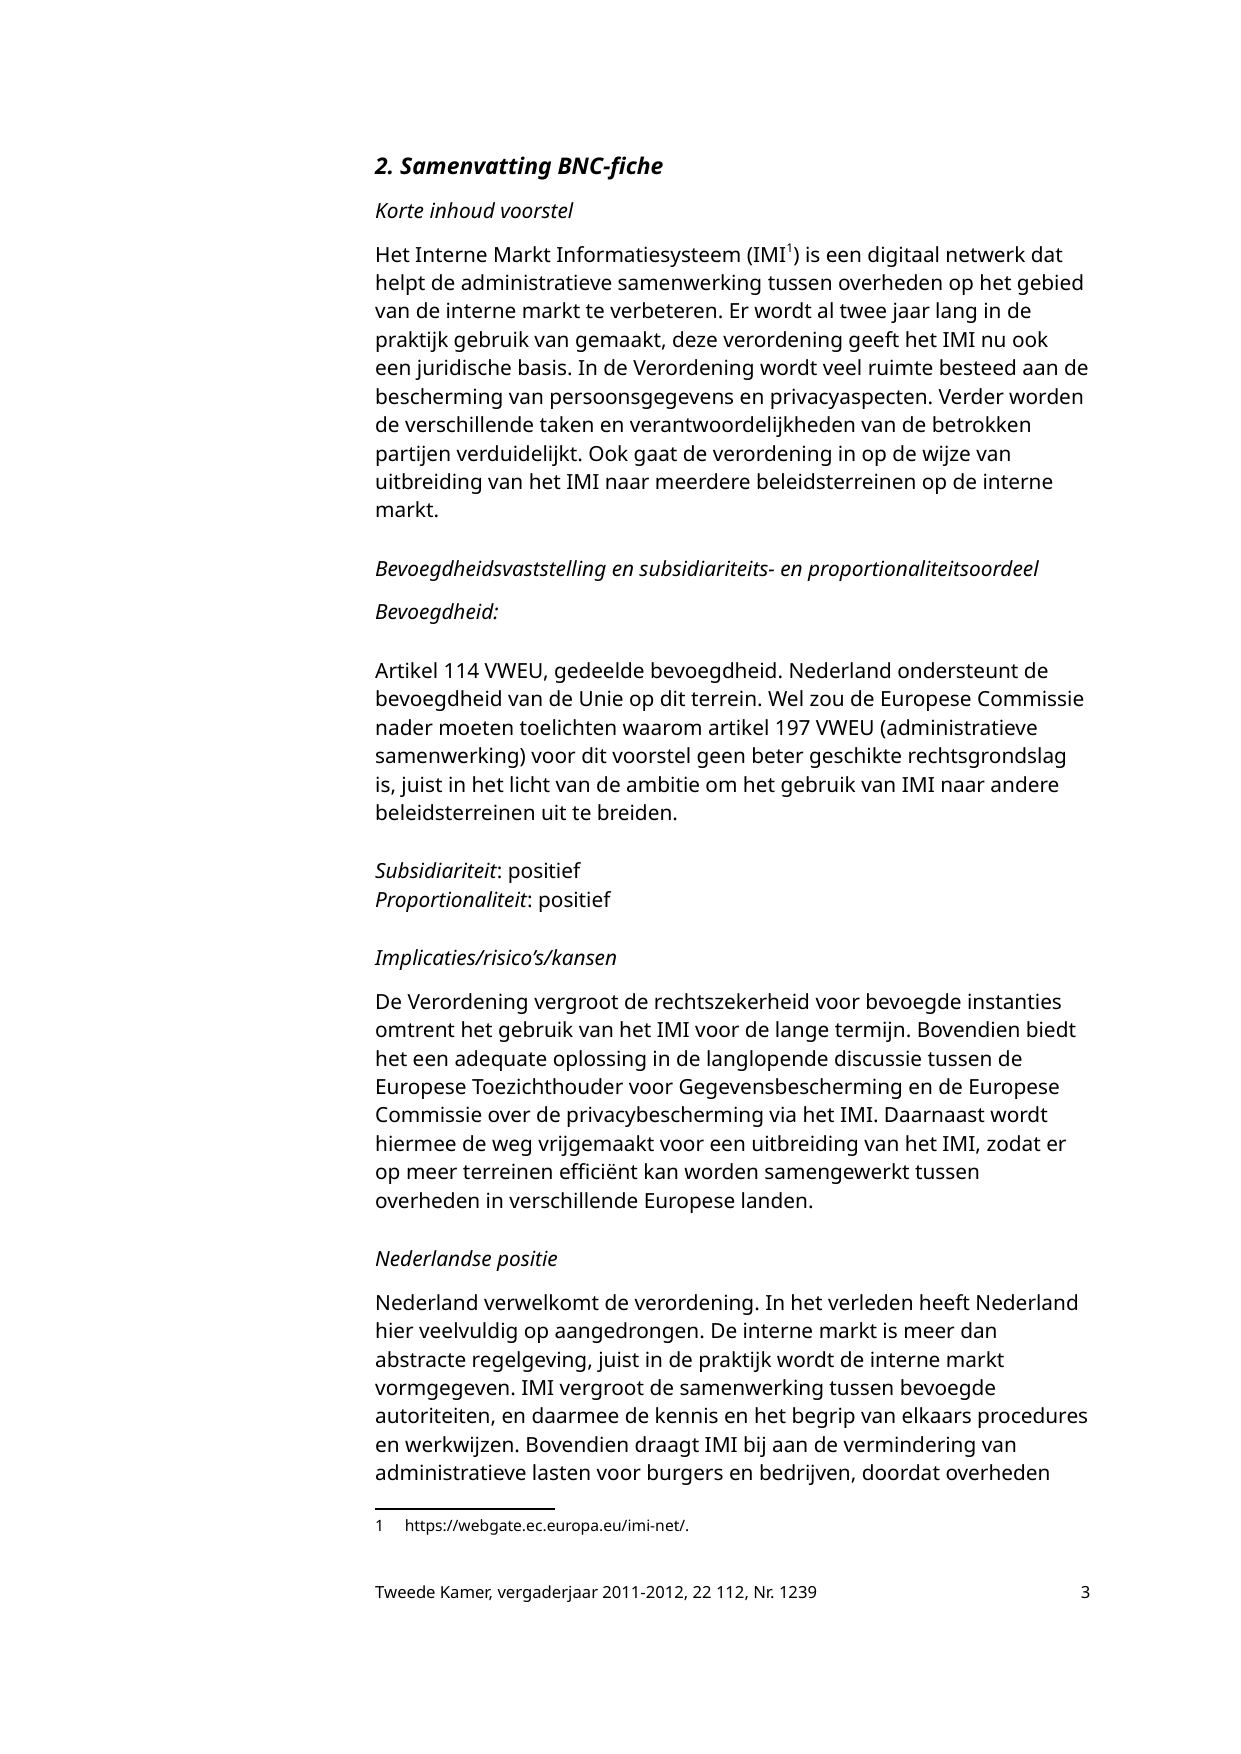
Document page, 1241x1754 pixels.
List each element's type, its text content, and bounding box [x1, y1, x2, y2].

text Nederlandse positie [375, 1244, 1090, 1273]
text De Verordening vergroot de rechtszekerheid voor bevoegde instanties omtrent het gebruik van het IMI voor de lange termijn. Bovendien biedt het een adequate oplossing in de langlopende discussie tussen de Europese Toezichthouder voor Gegevensbescherming en de Europese Commissie over de privacybescherming via het IMI. Daarnaast wordt hiermee de weg vrijgemaakt voor een uitbreiding van het IMI, zodat er op meer terreinen efficiënt kan worden samengewerkt tussen overheden in verschillende Europese landen. [375, 987, 1090, 1214]
text Implicaties/risico’s/kansen [375, 943, 1090, 972]
text Subsidiariteit: positief [375, 857, 1090, 885]
text Het Interne Markt Informatiesysteem (IMI) is een digitaal netwerk dat helpt de administratieve samenwerking tussen overheden op het gebied van de interne markt te verbeteren. Er wordt al twee jaar lang in de praktijk gebruik van gemaakt, deze verordening geeft het IMI nu ook een juridische basis. In de Verordening wordt veel ruimte besteed aan de bescherming van persoonsgegevens en privacyaspecten. Verder worden de verschillende taken en verantwoordelijkheden van de betrokken partijen verduidelijkt. Ook gaat de verordening in op de wijze van uitbreiding van het IMI naar meerdere beleidsterreinen op de interne markt. [375, 240, 1090, 524]
text https://webgate.ec.europa.eu/imi-net/. [375, 1508, 1090, 1536]
text Bevoegdheid: [375, 597, 1090, 626]
text Proportionaliteit: positief [375, 885, 1090, 913]
subtitle 2. Samenvatting BNC-fiche [375, 150, 1090, 181]
text Bevoegdheidsvaststelling en subsidiariteits- en proportionaliteitsoordeel [375, 554, 1090, 582]
text Artikel 114 VWEU, gedeelde bevoegdheid. Nederland ondersteunt de bevoegdheid van de Unie op dit terrein. Wel zou de Europese Commissie nader moeten toelichten waarom artikel 197 VWEU (administratieve samenwerking) voor dit voorstel geen beter geschikte rechtsgrondslag is, juist in het licht van de ambitie om het gebruik van IMI naar andere beleidsterreinen uit te breiden. [375, 656, 1090, 827]
text Nederland verwelkomt de verordening. In het verleden heeft Nederland hier veelvuldig op aangedrongen. De interne markt is meer dan abstracte regelgeving, juist in de praktijk wordt de interne markt vormgegeven. IMI vergroot de samenwerking tussen bevoegde autoriteiten, en daarmee de kennis en het begrip van elkaars procedures en werkwijzen. Bovendien draagt IMI bij aan de vermindering van administratieve lasten voor burgers en bedrijven, doordat overheden [375, 1288, 1090, 1487]
text Korte inhoud voorstel [375, 196, 1090, 225]
